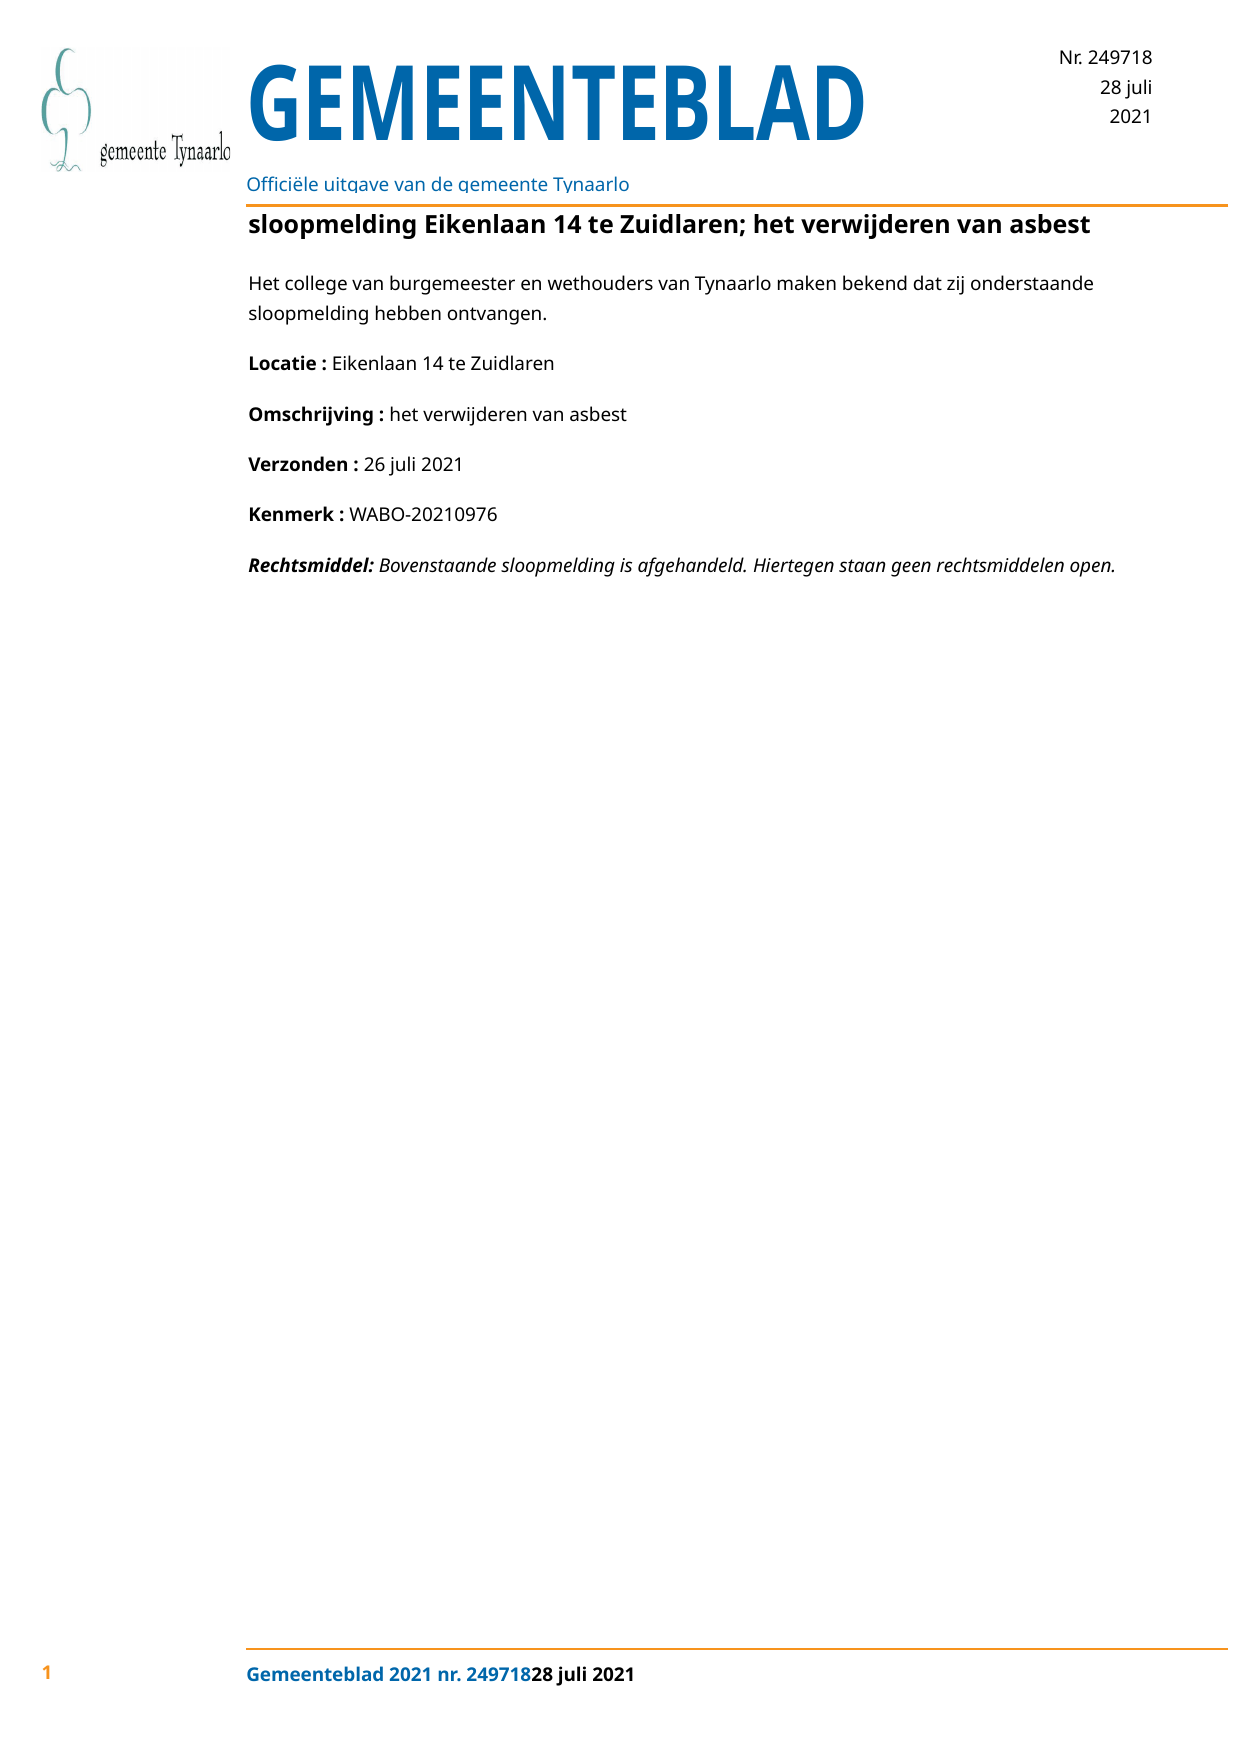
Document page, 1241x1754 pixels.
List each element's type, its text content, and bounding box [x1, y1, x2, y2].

text Locatie : Eikenlaan 14 te Zuidlaren [248, 350, 1152, 376]
text Rechtsmiddel: Bovenstaande sloopmelding is afgehandeld. Hiertegen staan geen rechtsmiddelen open. [248, 552, 1152, 578]
text sloopmelding Eikenlaan 14 te Zuidlaren; het verwijderen van asbest [248, 207, 1152, 241]
text Verzonden : 26 juli 2021 [248, 451, 1152, 477]
text Kenmerk : WABO-20210976 [248, 502, 1152, 527]
text Het college van burgemeester en wethouders van Tynaarlo maken bekend dat zij onderstaande sloopmelding hebben ontvangen. [248, 270, 1152, 326]
text Omschrijving : het verwijderen van asbest [248, 401, 1152, 426]
picture [41, 47, 231, 172]
